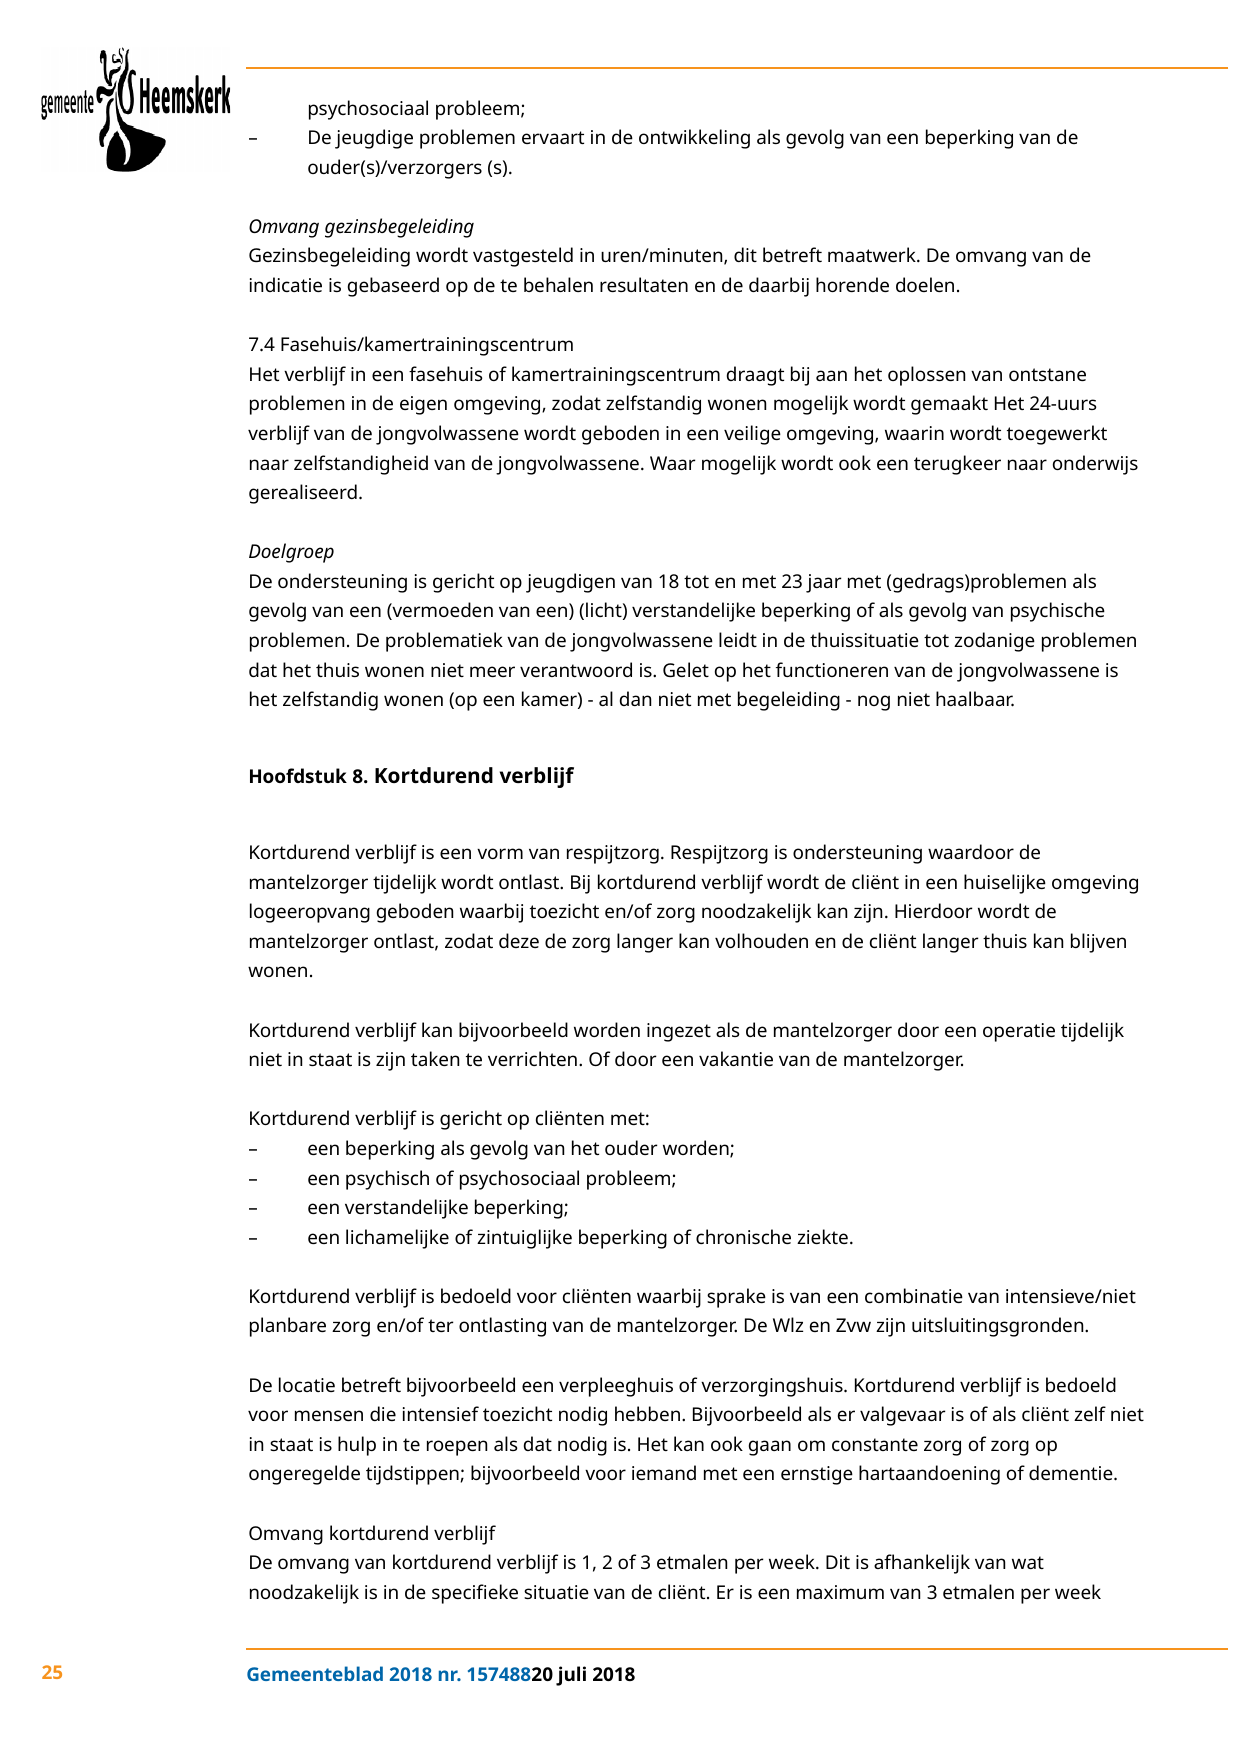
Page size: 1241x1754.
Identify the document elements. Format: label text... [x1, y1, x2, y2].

text Kortdurend verblijf is gericht op cliënten met: [248, 1106, 1152, 1131]
text 7.4 Fasehuis/kamertrainingscentrum [248, 331, 1152, 357]
list een beperking als gevolg van het ouder worden; [248, 1135, 1152, 1161]
text Het verblijf in een fasehuis of kamertrainingscentrum draagt bij aan het oplossen van ontstane problemen in de eigen omgeving, zodat zelfstandig wonen mogelijk wordt gemaakt Het 24-uurs verblijf van de jongvolwassene wordt geboden in een veilige omgeving, waarin wordt toegewerkt naar zelfstandigheid van de jongvolwassene. Waar mogelijk wordt ook een terugkeer naar onderwijs gerealiseerd. [248, 361, 1152, 505]
text Doelgroep [248, 538, 1152, 564]
list een lichamelijke of zintuiglijke beperking of chronische ziekte. [248, 1224, 1152, 1250]
list De jeugdige problemen ervaart in de ontwikkeling als gevolg van een beperking van de ouder(s)/verzorgers (s). [248, 124, 1152, 180]
list een psychisch of psychosociaal probleem; [248, 1165, 1152, 1191]
text Kortdurend verblijf kan bijvoorbeeld worden ingezet als de mantelzorger door een operatie tijdelijk niet in staat is zijn taken te verrichten. Of door een vakantie van de mantelzorger. [248, 1017, 1152, 1072]
text Omvang kortdurend verblijf [248, 1520, 1152, 1546]
text Kortdurend verblijf is bedoeld voor cliënten waarbij sprake is van een combinatie van intensieve/niet planbare zorg en/of ter ontlasting van de mantelzorger. De Wlz en Zvw zijn uitsluitingsgronden. [248, 1283, 1152, 1338]
text Gezinsbegeleiding wordt vastgesteld in uren/minuten, dit betreft maatwerk. De omvang van de indicatie is gebaseerd op de te behalen resultaten en de daarbij horende doelen. [248, 243, 1152, 298]
text De omvang van kortdurend verblijf is 1, 2 of 3 etmalen per week. Dit is afhankelijk van wat noodzakelijk is in de specifieke situatie van de cliënt. Er is een maximum van 3 etmalen per week [248, 1549, 1152, 1605]
text Omvang gezinsbegeleiding [248, 213, 1152, 239]
text De ondersteuning is gericht op jeugdigen van 18 tot en met 23 jaar met (gedrags)problemen als gevolg van een (vermoeden van een) (licht) verstandelijke beperking of als gevolg van psychische problemen. De problematiek van de jongvolwassene leidt in de thuissituatie tot zodanige problemen dat het thuis wonen niet meer verantwoord is. Gelet op het functioneren van de jongvolwassene is het zelfstandig wonen (op een kamer) - al dan niet met begeleiding - nog niet haalbaar. [248, 568, 1152, 712]
list psychosociaal probleem; [248, 95, 1152, 121]
text Hoofdstuk 8. Kortdurend verblijf [248, 762, 1152, 790]
list een verstandelijke beperking; [248, 1194, 1152, 1220]
text Kortdurend verblijf is een vorm van respijtzorg. Respijtzorg is ondersteuning waardoor de mantelzorger tijdelijk wordt ontlast. Bij kortdurend verblijf wordt de cliënt in een huiselijke omgeving logeeropvang geboden waarbij toezicht en/of zorg noodzakelijk kan zijn. Hierdoor wordt de mantelzorger ontlast, zodat deze de zorg langer kan volhouden en de cliënt langer thuis kan blijven wonen. [248, 839, 1152, 983]
text De locatie betreft bijvoorbeeld een verpleeghuis of verzorgingshuis. Kortdurend verblijf is bedoeld voor mensen die intensief toezicht nodig hebben. Bijvoorbeeld als er valgevaar is of als cliënt zelf niet in staat is hulp in te roepen als dat nodig is. Het kan ook gaan om constante zorg of zorg op ongeregelde tijdstippen; bijvoorbeeld voor iemand met een ernstige hartaandoening of dementie. [248, 1372, 1152, 1486]
picture [41, 47, 231, 172]
